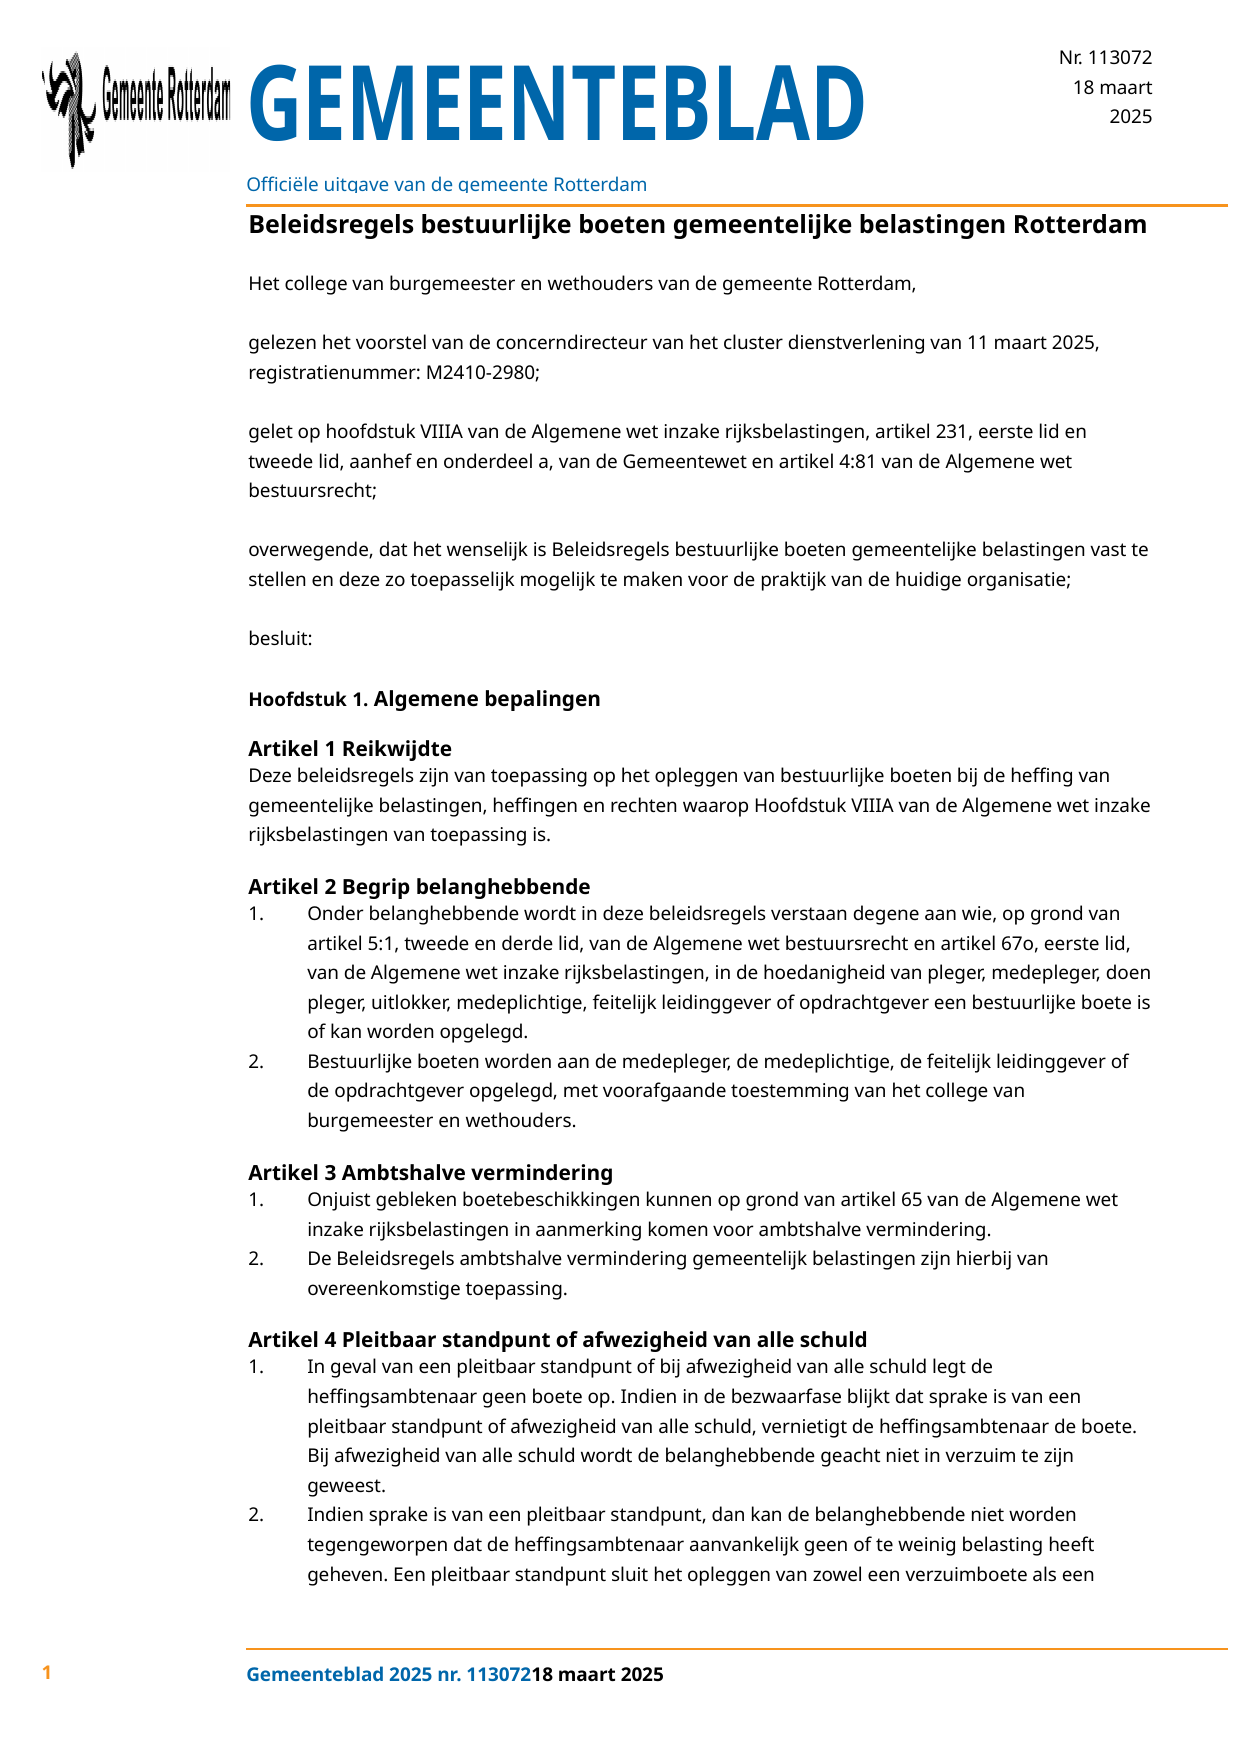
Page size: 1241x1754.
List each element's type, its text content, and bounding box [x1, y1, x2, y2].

text Artikel 3 Ambtshalve vermindering [248, 1158, 1152, 1186]
list Bestuurlijke boeten worden aan de medepleger, de medeplichtige, de feitelijk leidinggever of de opdrachtgever opgelegd, met voorafgaande toestemming van het college van burgemeester en wethouders. [248, 1048, 1152, 1133]
text besluit: [248, 625, 1152, 651]
list Indien sprake is van een pleitbaar standpunt, dan kan de belanghebbende niet worden tegengeworpen dat de heffingsambtenaar aanvankelijk geen of te weinig belasting heeft geheven. Een pleitbaar standpunt sluit het opleggen van zowel een verzuimboete als een [248, 1502, 1152, 1587]
text Deze beleidsregels zijn van toepassing op het opleggen van bestuurlijke boeten bij de heffing van gemeentelijke belastingen, heffingen en rechten waarop Hoofdstuk VIIIA van de Algemene wet inzake rijksbelastingen van toepassing is. [248, 762, 1152, 847]
text Artikel 1 Reikwijdte [248, 734, 1152, 762]
list In geval van een pleitbaar standpunt of bij afwezigheid van alle schuld legt de heffingsambtenaar geen boete op. Indien in de bezwaarfase blijkt dat sprake is van een pleitbaar standpunt of afwezigheid van alle schuld, vernietigt de heffingsambtenaar de boete. Bij afwezigheid van alle schuld wordt de belanghebbende geacht niet in verzuim te zijn geweest. [248, 1354, 1152, 1498]
list De Beleidsregels ambtshalve vermindering gemeentelijk belastingen zijn hierbij van overeenkomstige toepassing. [248, 1245, 1152, 1301]
text gelezen het voorstel van de concerndirecteur van het cluster dienstverlening van 11 maart 2025, registratienummer: M2410-2980; [248, 329, 1152, 385]
text Hoofdstuk 1. Algemene bepalingen [248, 684, 1152, 713]
list Onjuist gebleken boetebeschikkingen kunnen op grond van artikel 65 van de Algemene wet inzake rijksbelastingen in aanmerking komen voor ambtshalve vermindering. [248, 1186, 1152, 1241]
text Beleidsregels bestuurlijke boeten gemeentelijke belastingen Rotterdam [248, 207, 1152, 241]
text overwegende, dat het wenselijk is Beleidsregels bestuurlijke boeten gemeentelijke belastingen vast te stellen en deze zo toepasselijk mogelijk te maken voor de praktijk van de huidige organisatie; [248, 537, 1152, 592]
list Onder belanghebbende wordt in deze beleidsregels verstaan degene aan wie, op grond van artikel 5:1, tweede en derde lid, van de Algemene wet bestuursrecht en artikel 67o, eerste lid, van de Algemene wet inzake rijksbelastingen, in de hoedanigheid van pleger, medepleger, doen pleger, uitlokker, medeplichtige, feitelijk leidinggever of opdrachtgever een bestuurlijke boete is of kan worden opgelegd. [248, 900, 1152, 1044]
text gelet op hoofdstuk VIIIA van de Algemene wet inzake rijksbelastingen, artikel 231, eerste lid en tweede lid, aanhef en onderdeel a, van de Gemeentewet en artikel 4:81 van de Algemene wet bestuursrecht; [248, 418, 1152, 503]
text Het college van burgemeester en wethouders van de gemeente Rotterdam, [248, 270, 1152, 296]
picture [41, 47, 231, 172]
text Artikel 4 Pleitbaar standpunt of afwezigheid van alle schuld [248, 1325, 1152, 1354]
text Artikel 2 Begrip belanghebbende [248, 872, 1152, 900]
